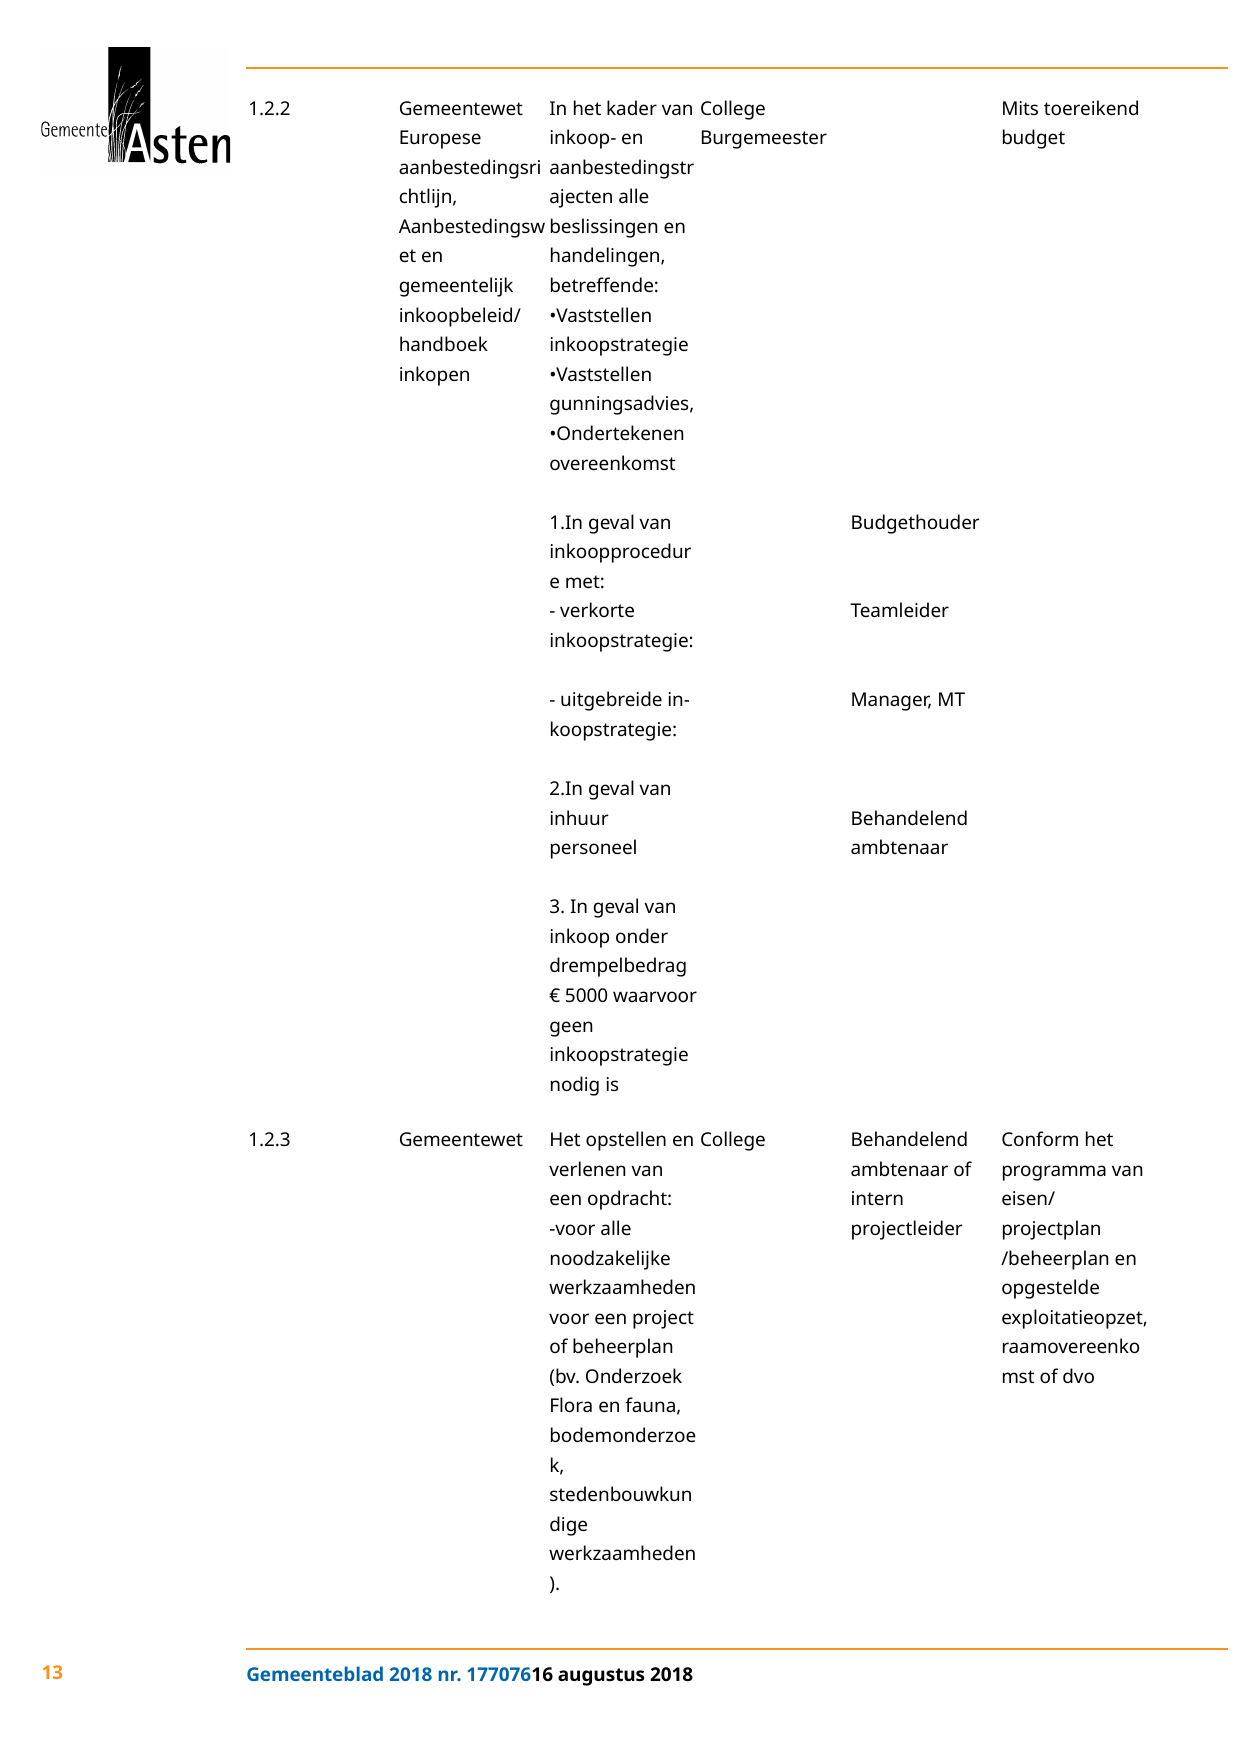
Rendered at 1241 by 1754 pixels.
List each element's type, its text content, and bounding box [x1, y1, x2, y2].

table_cell Conform het programma van eisen/ projectplan /beheerplan en opgestelde exploitatieopzet, raamovereenkomst of dvo [1001, 1126, 1152, 1596]
table_cell Mits toereikend budget [1001, 95, 1152, 1126]
picture [41, 47, 231, 172]
table_cell 1.2.2 [248, 95, 398, 1126]
table_cell 1.2.3 [248, 1126, 398, 1596]
table_cell In het kader van inkoop- en aanbestedingstrajecten alle beslissingen en handelingen, betreffende: •Vaststellen inkoopstrategie •Vaststellen gunningsadvies, •Ondertekenen overeenkomst 1.In geval van inkoopprocedure met: - verkorte inkoopstrategie: - uitgebreide in-koopstrategie: 2.In geval van inhuur personeel 3. In geval van inkoop onder drempelbedrag € 5000 waarvoor geen inkoopstrategie nodig is [549, 95, 700, 1126]
table_cell Budgethouder Teamleider Manager, MT Behandelend ambtenaar [850, 95, 1001, 1126]
table_cell College [700, 1126, 850, 1596]
table_cell College Burgemeester [700, 95, 850, 1126]
table_cell Het opstellen en verlenen van een opdracht: -voor alle noodzakelijke werkzaamheden voor een project of beheerplan (bv. Onderzoek Flora en fauna, bodemonderzoek, stedenbouwkundige werkzaamheden). [549, 1126, 700, 1596]
table_cell Gemeentewet Europese aanbestedingsrichtlijn, Aanbestedingswet en gemeentelijk inkoopbeleid/handboek inkopen [399, 95, 549, 1126]
table_cell Gemeentewet [399, 1126, 549, 1596]
table_cell Behandelend ambtenaar of intern projectleider [850, 1126, 1001, 1596]
